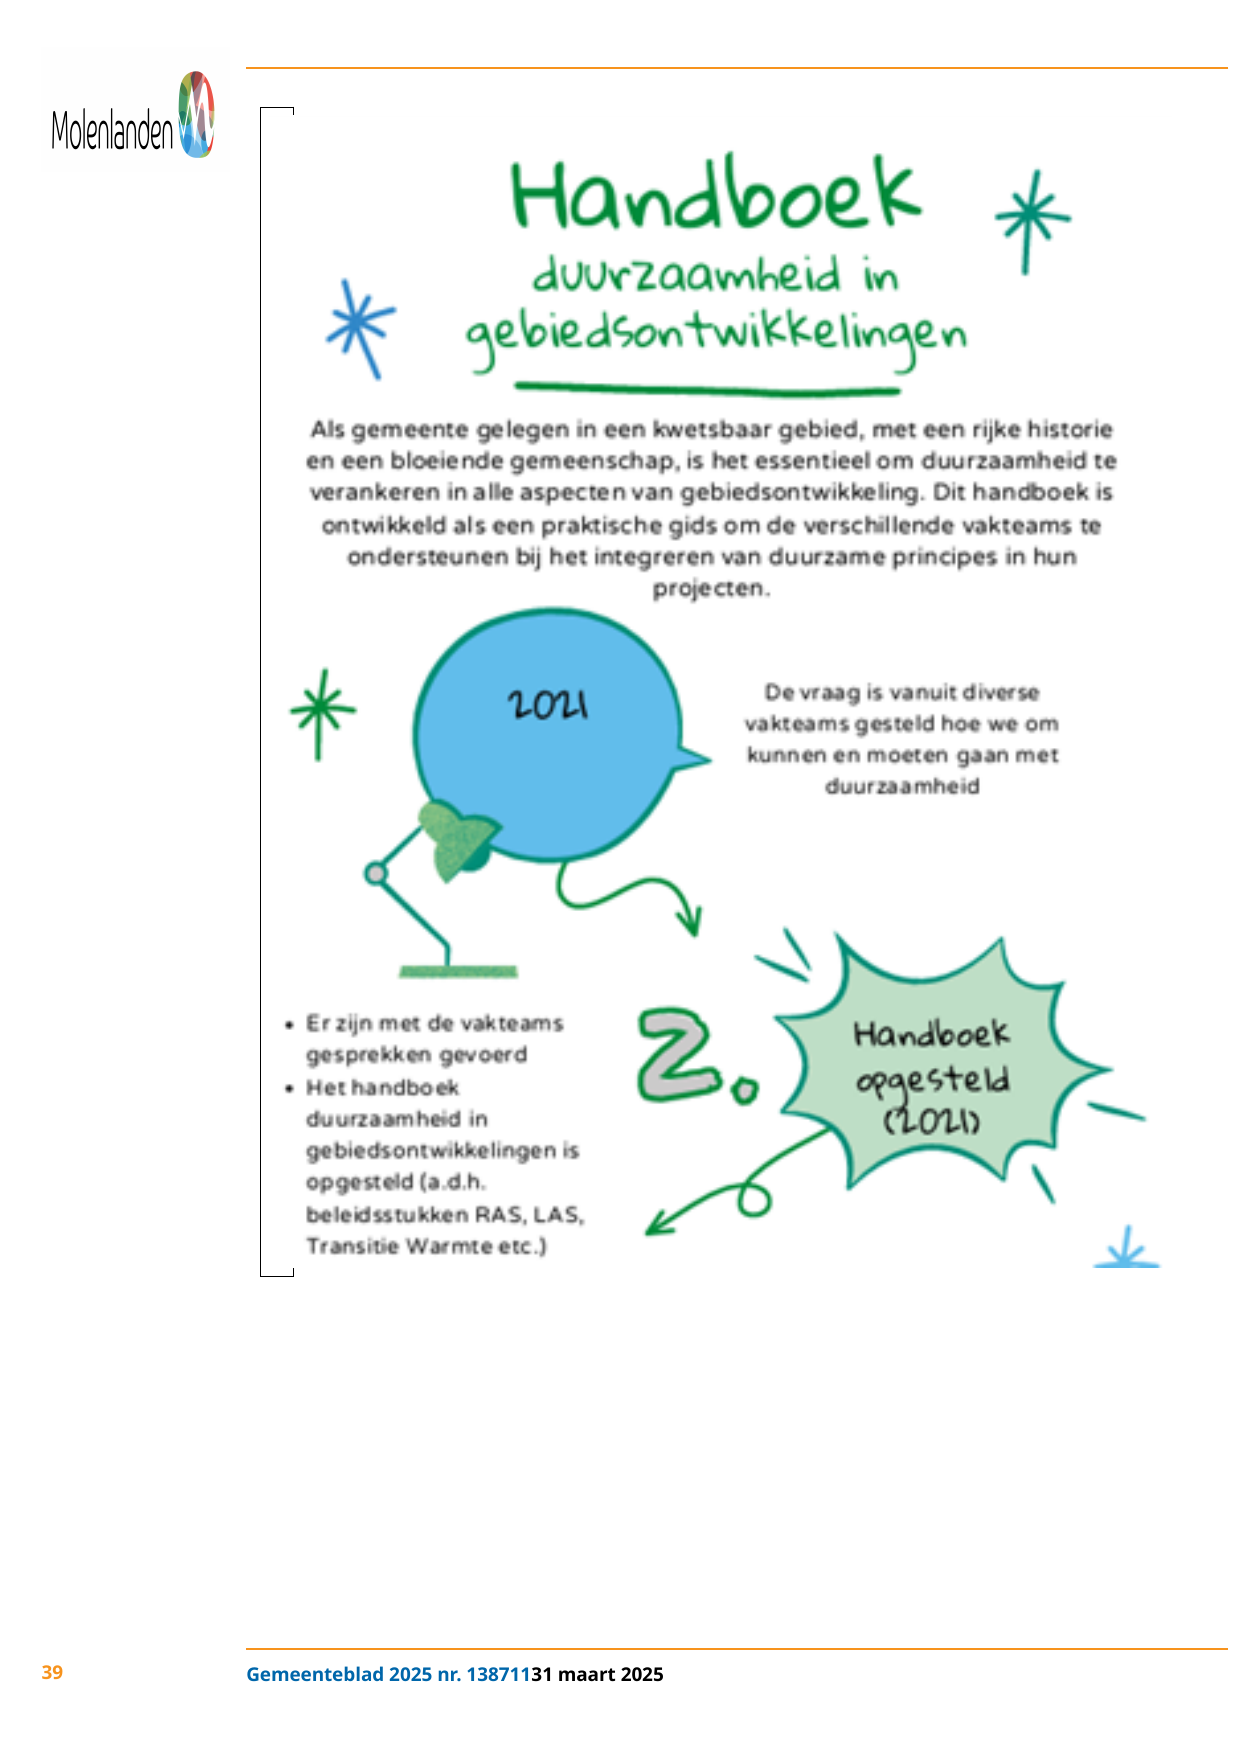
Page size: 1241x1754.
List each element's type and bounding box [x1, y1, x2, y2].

picture [41, 47, 231, 172]
picture [268, 115, 1173, 1268]
